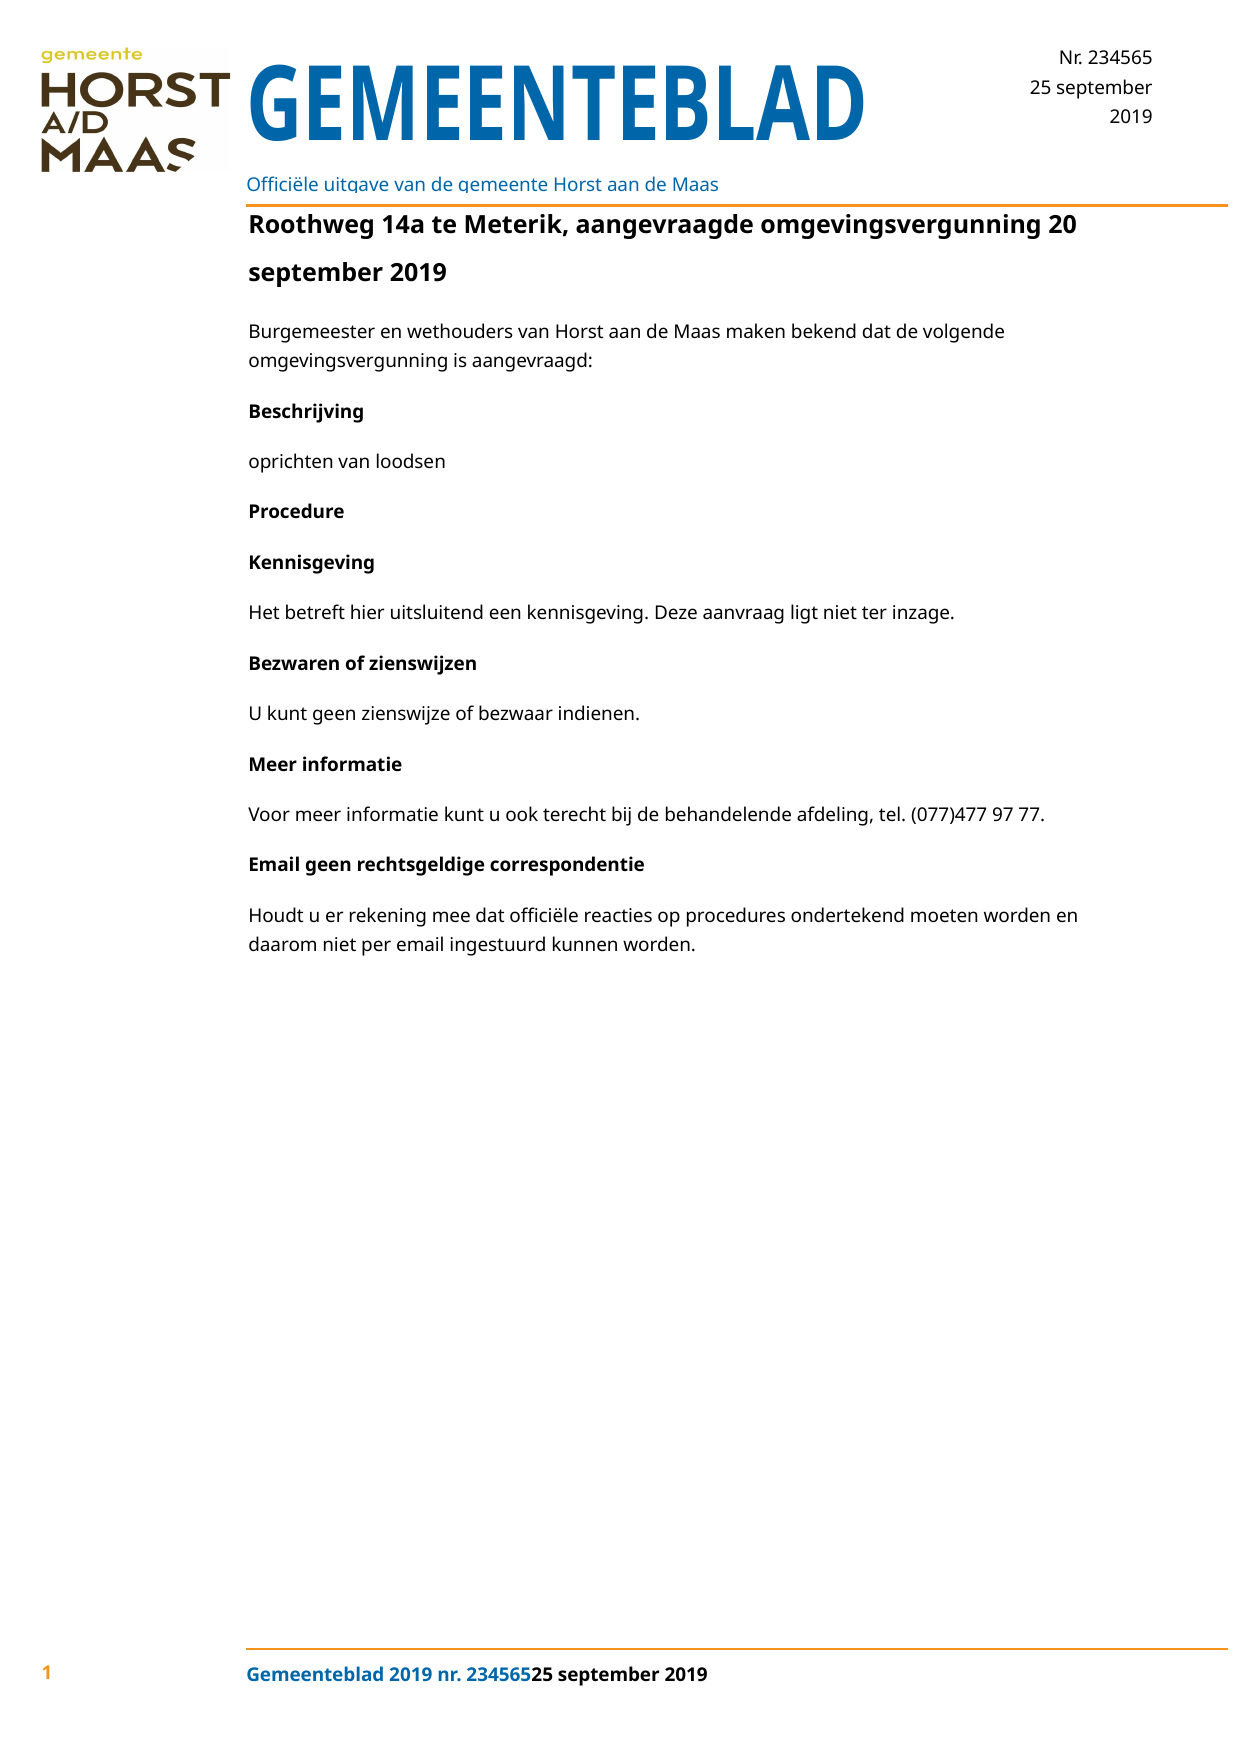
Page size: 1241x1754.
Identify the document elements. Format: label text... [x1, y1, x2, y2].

text oprichten van loodsen [248, 448, 1152, 474]
text Bezwaren of zienswijzen [248, 650, 1152, 676]
text Burgemeester en wethouders van Horst aan de Maas maken bekend dat de volgende omgevingsvergunning is aangevraagd: [248, 318, 1152, 373]
picture [41, 47, 231, 172]
text Kennisgeving [248, 549, 1152, 575]
text Meer informatie [248, 751, 1152, 777]
text Houdt u er rekening mee dat officiële reacties op procedures ondertekend moeten worden en daarom niet per email ingestuurd kunnen worden. [248, 902, 1152, 957]
text Roothweg 14a te Meterik, aangevraagde omgevingsvergunning 20 september 2019 [248, 207, 1152, 288]
text Email geen rechtsgeldige correspondentie [248, 852, 1152, 877]
text Voor meer informatie kunt u ook terecht bij de behandelende afdeling, tel. (077)477 97 77. [248, 801, 1152, 827]
text Het betreft hier uitsluitend een kennisgeving. Deze aanvraag ligt niet ter inzage. [248, 599, 1152, 625]
text Procedure [248, 499, 1152, 524]
text U kunt geen zienswijze of bezwaar indienen. [248, 700, 1152, 726]
text Beschrijving [248, 398, 1152, 424]
